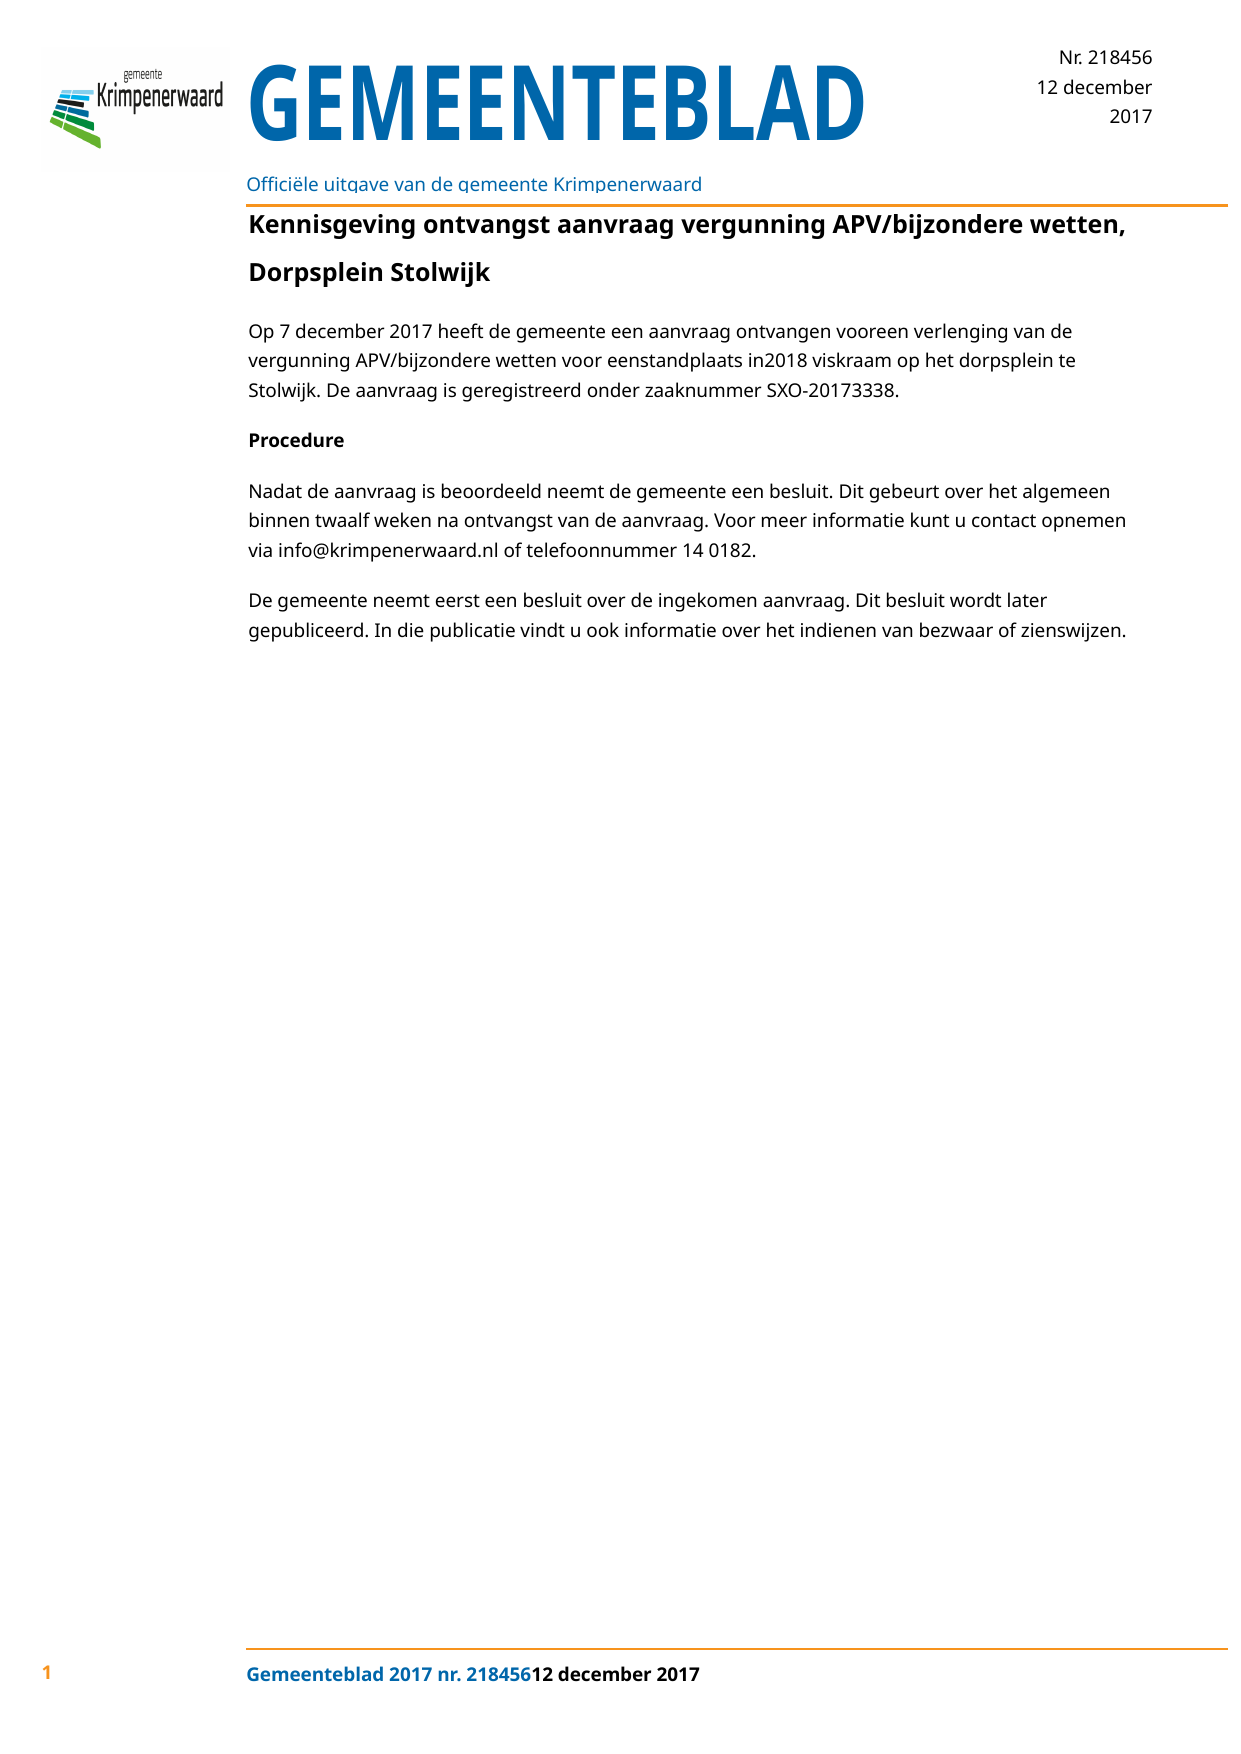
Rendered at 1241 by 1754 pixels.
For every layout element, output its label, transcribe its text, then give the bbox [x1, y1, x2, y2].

text Procedure [248, 427, 1152, 453]
text Op 7 december 2017 heeft de gemeente een aanvraag ontvangen vooreen verlenging van de vergunning APV/bijzondere wetten voor eenstandplaats in2018 viskraam op het dorpsplein te Stolwijk. De aanvraag is geregistreerd onder zaaknummer SXO-20173338. [248, 318, 1152, 403]
text De gemeente neemt eerst een besluit over de ingekomen aanvraag. Dit besluit wordt later gepubliceerd. In die publicatie vindt u ook informatie over het indienen van bezwaar of zienswijzen. [248, 587, 1152, 643]
picture [41, 47, 231, 172]
text Kennisgeving ontvangst aanvraag vergunning APV/bijzondere wetten, Dorpsplein Stolwijk [248, 207, 1152, 288]
text Nadat de aanvraag is beoordeeld neemt de gemeente een besluit. Dit gebeurt over het algemeen binnen twaalf weken na ontvangst van de aanvraag. Voor meer informatie kunt u contact opnemen via info@krimpenerwaard.nl of telefoonnummer 14 0182. [248, 478, 1152, 563]
